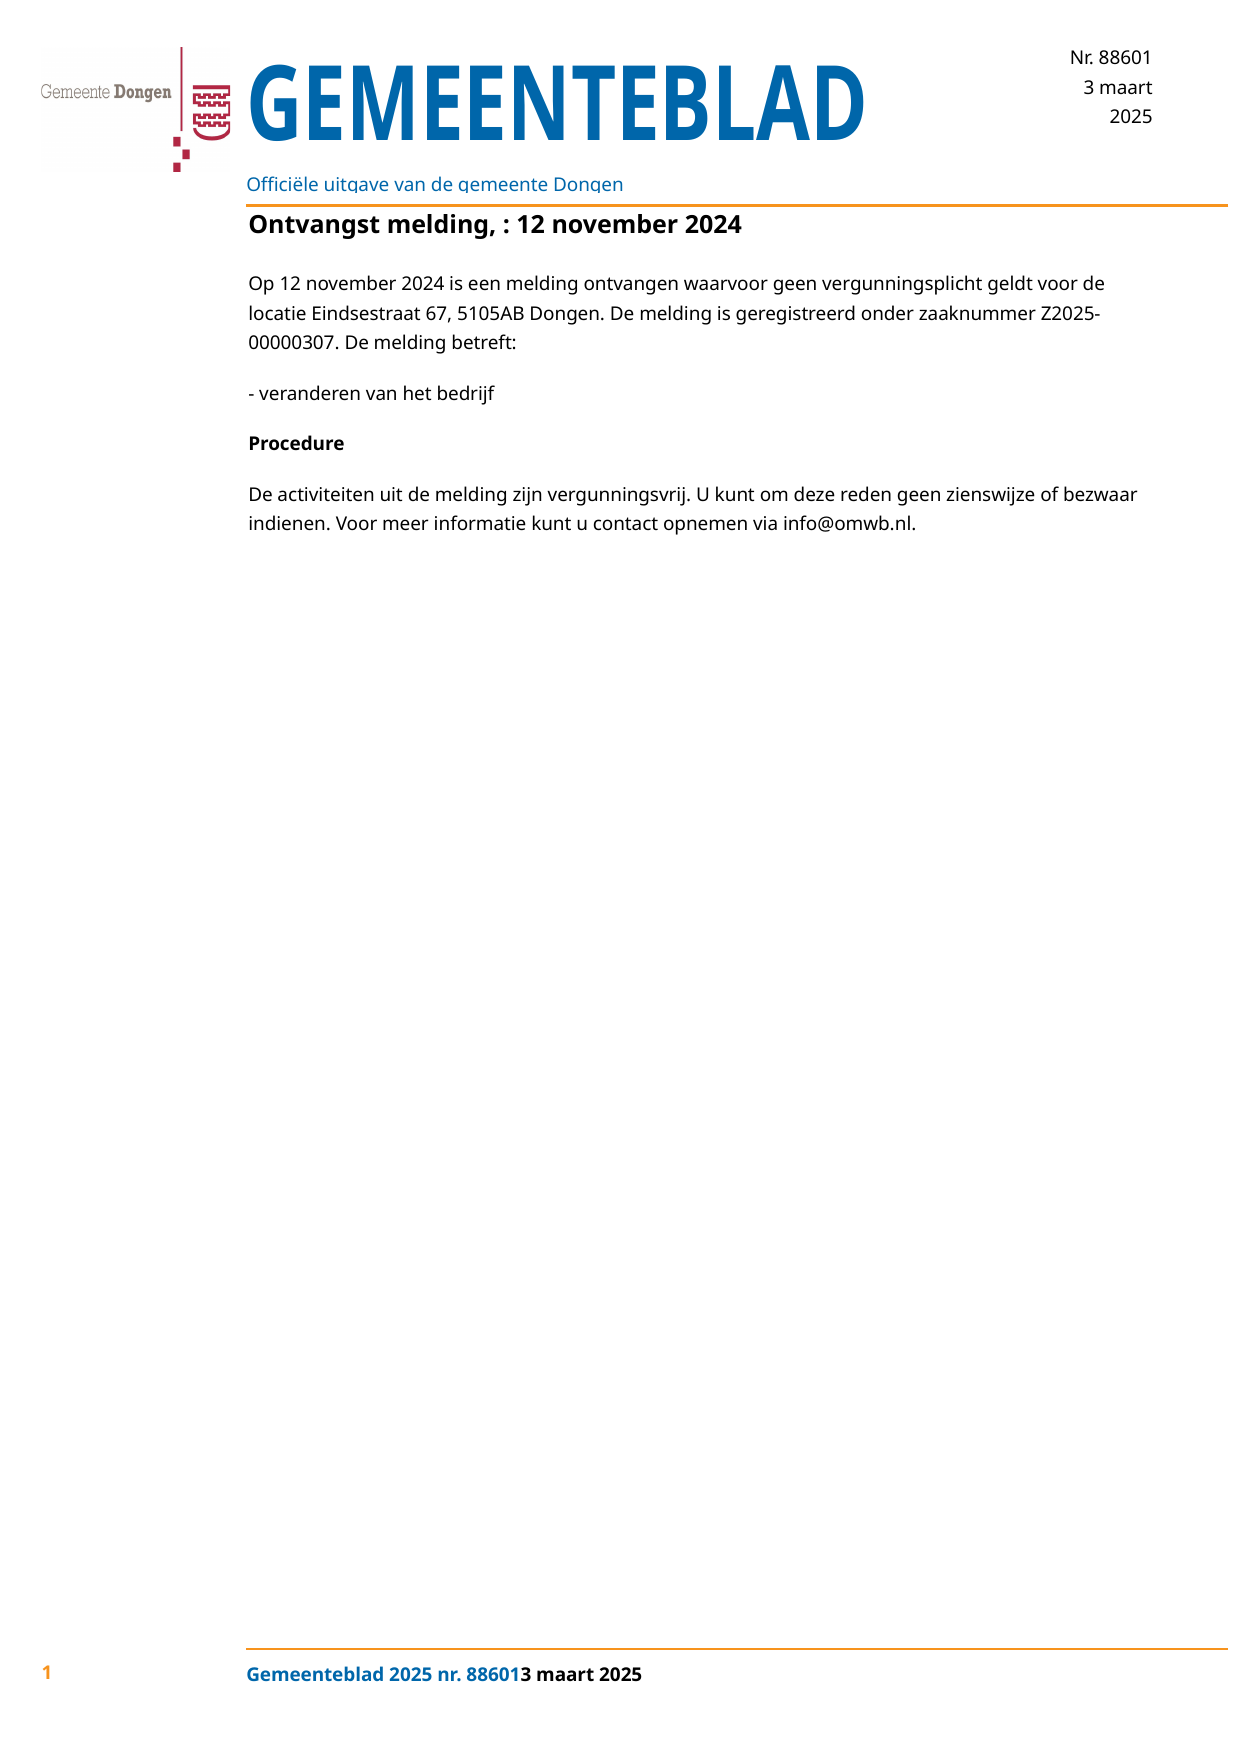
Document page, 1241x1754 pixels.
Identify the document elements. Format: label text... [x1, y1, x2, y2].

picture [41, 47, 231, 172]
text Op 12 november 2024 is een melding ontvangen waarvoor geen vergunningsplicht geldt voor de locatie Eindsestraat 67, 5105AB Dongen. De melding is geregistreerd onder zaaknummer Z2025-00000307. De melding betreft: [248, 270, 1152, 355]
text - veranderen van het bedrijf [248, 380, 1152, 406]
text De activiteiten uit de melding zijn vergunningsvrij. U kunt om deze reden geen zienswijze of bezwaar indienen. Voor meer informatie kunt u contact opnemen via info@omwb.nl. [248, 481, 1152, 536]
text Procedure [248, 430, 1152, 456]
text Ontvangst melding, : 12 november 2024 [248, 207, 1152, 241]
